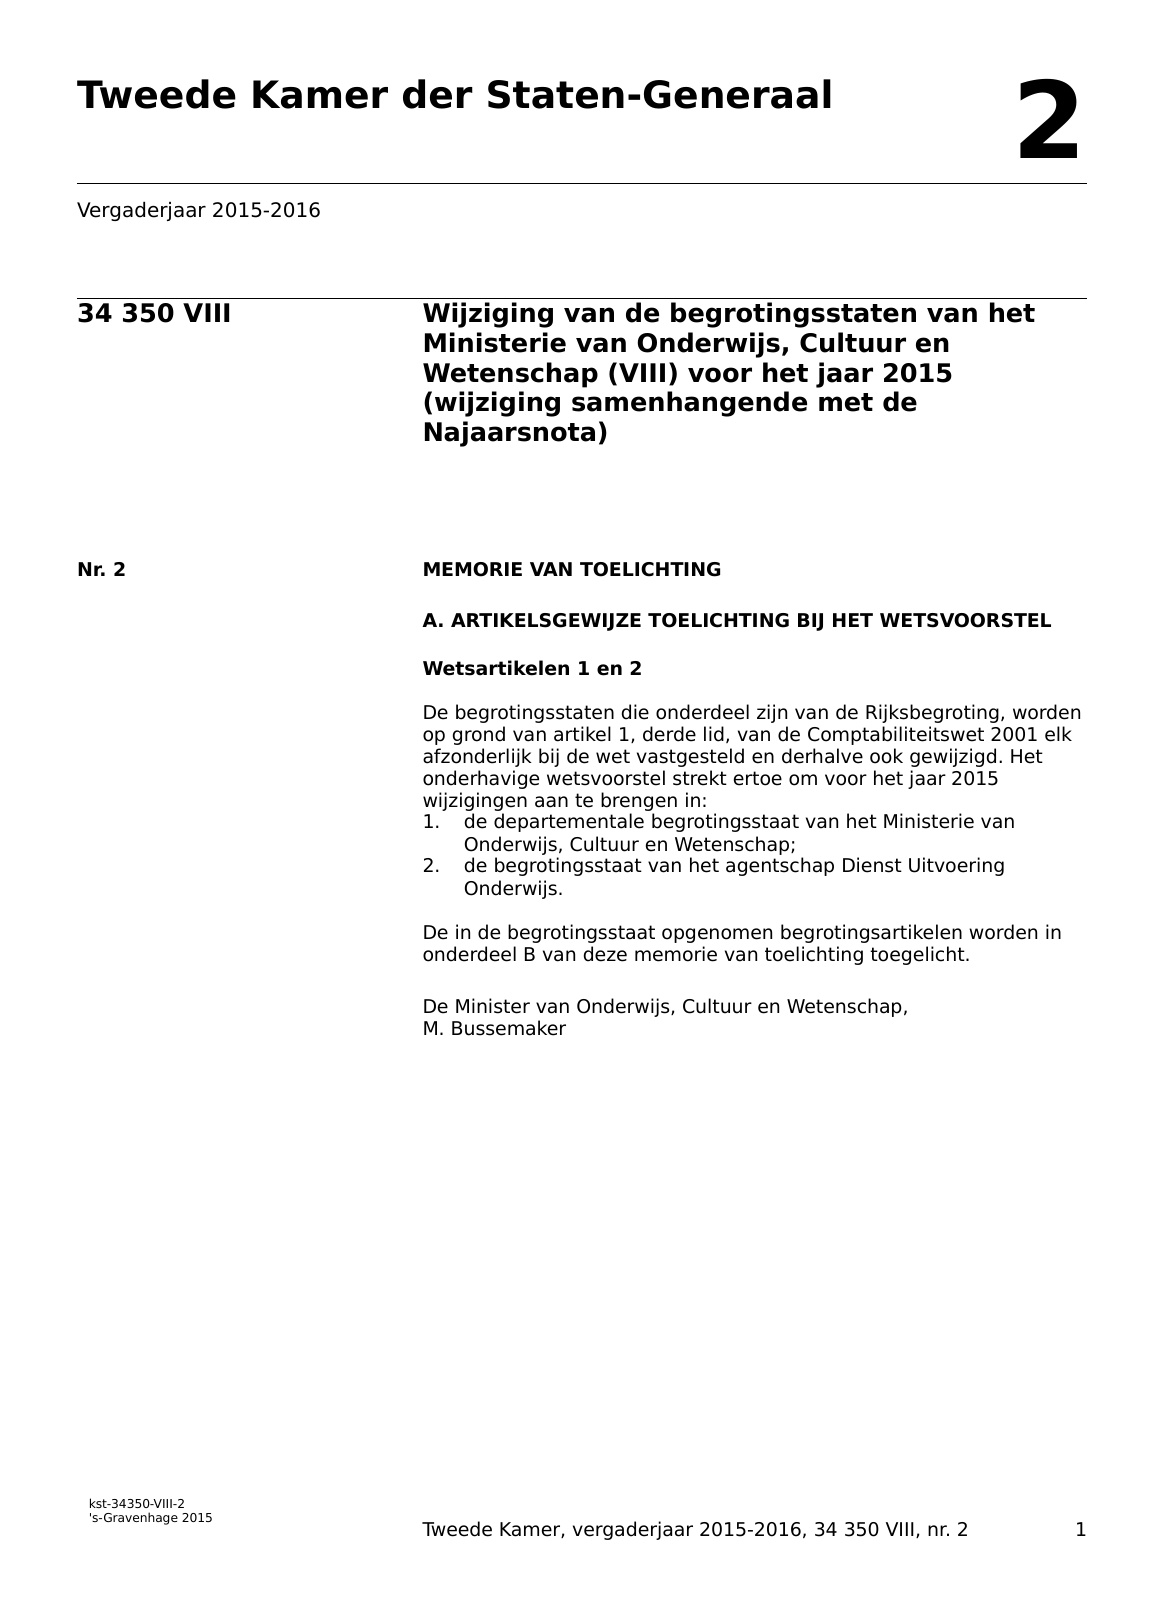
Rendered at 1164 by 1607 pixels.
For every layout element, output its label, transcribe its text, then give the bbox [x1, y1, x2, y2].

text De Minister van Onderwijs, Cultuur en Wetenschap, M. Bussemaker [422, 996, 1087, 1039]
subtitle Wetsartikelen 1 en 2 [422, 657, 1087, 679]
subtitle A. ARTIKELSGEWIJZE TOELICHTING BIJ HET WETSVOORSTEL [422, 610, 1087, 632]
table_header Tweede Kamer der Staten-Generaal [77, 59, 886, 183]
text De in de begrotingsstaat opgenomen begrotingsartikelen worden in onderdeel B van deze memorie van toelichting toegelicht. [422, 922, 1087, 966]
text De begrotingsstaten die onderdeel zijn van de Rijksbegroting, worden op grond van artikel 1, derde lid, van de Comptabiliteitswet 2001 elk afzonderlijk bij de wet vastgesteld en derhalve ook gewijzigd. Het onderhavige wetsvoorstel strekt ertoe om voor het jaar 2015 wijzigingen aan te brengen in: [422, 702, 1087, 811]
subtitle Nr. 2 MEMORIE VAN TOELICHTING [77, 558, 1087, 580]
text kst-34350-VIII-2 [88, 1497, 323, 1511]
text 2. de begrotingsstaat van het agentschap Dienst Uitvoering Onderwijs. [422, 855, 1087, 899]
text 1. de departementale begrotingsstaat van het Ministerie van Onderwijs, Cultuur en Wetenschap; [422, 811, 1087, 855]
table_cell Vergaderjaar 2015-2016 [77, 184, 1087, 298]
table_header 2 [886, 59, 1087, 183]
subtitle 34 350 VIII Wijziging van de begrotingsstaten van het Ministerie van Onderwijs, Cultuur en Wetenschap (VIII) voor het jaar 2015 (wijziging samenhangende met de Najaarsnota) [77, 299, 1087, 447]
text 's-Gravenhage 2015 [88, 1511, 323, 1525]
